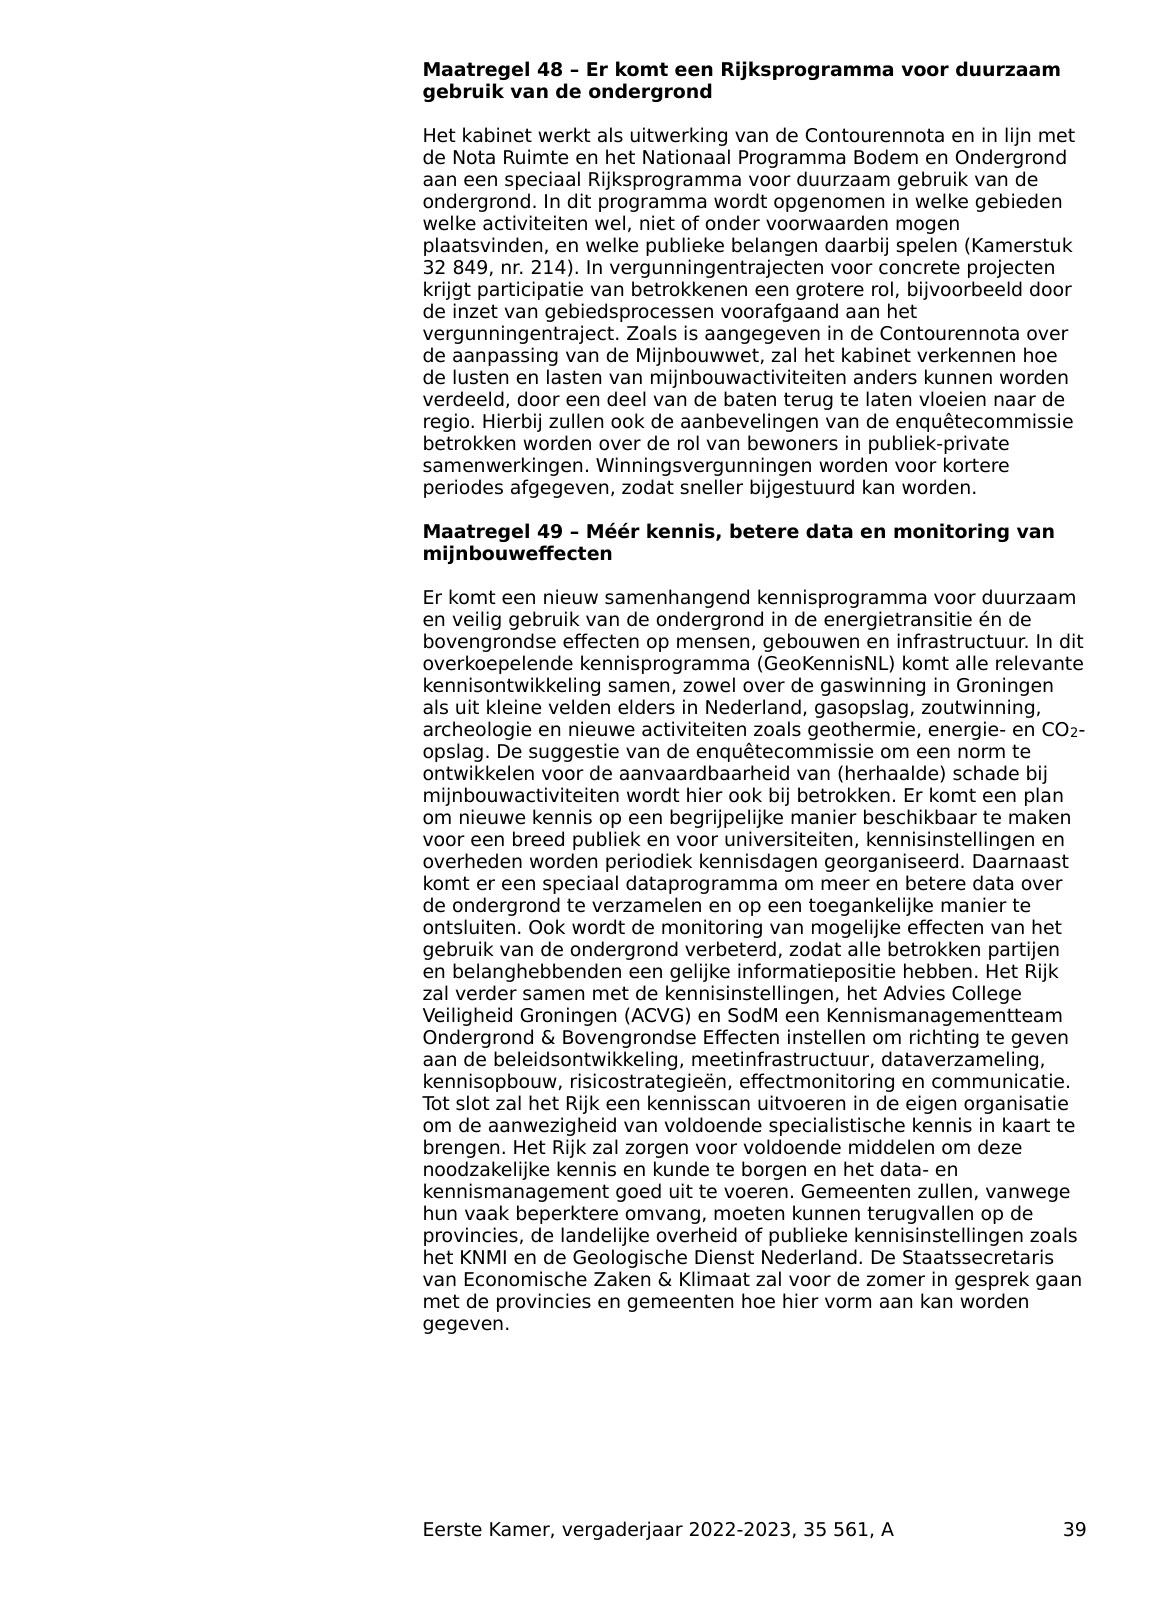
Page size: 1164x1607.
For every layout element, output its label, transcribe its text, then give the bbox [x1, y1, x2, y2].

text Het kabinet werkt als uitwerking van de Contourennota en in lijn met de Nota Ruimte en het Nationaal Programma Bodem en Ondergrond aan een speciaal Rijksprogramma voor duurzaam gebruik van de ondergrond. In dit programma wordt opgenomen in welke gebieden welke activiteiten wel, niet of onder voorwaarden mogen plaatsvinden, en welke publieke belangen daarbij spelen (Kamerstuk 32 849, nr. 214). In vergunningentrajecten voor concrete projecten krijgt participatie van betrokkenen een grotere rol, bijvoorbeeld door de inzet van gebiedsprocessen voorafgaand aan het vergunningentraject. Zoals is aangegeven in de Contourennota over de aanpassing van de Mijnbouwwet, zal het kabinet verkennen hoe de lusten en lasten van mijnbouwactiviteiten anders kunnen worden verdeeld, door een deel van de baten terug te laten vloeien naar de regio. Hierbij zullen ook de aanbevelingen van de enquêtecommissie betrokken worden over de rol van bewoners in publiek-private samenwerkingen. Winningsvergunningen worden voor kortere periodes afgegeven, zodat sneller bijgestuurd kan worden. [422, 125, 1087, 499]
text Er komt een nieuw samenhangend kennisprogramma voor duurzaam en veilig gebruik van de ondergrond in de energietransitie én de bovengrondse effecten op mensen, gebouwen en infrastructuur. In dit overkoepelende kennisprogramma (GeoKennisNL) komt alle relevante kennisontwikkeling samen, zowel over de gaswinning in Groningen als uit kleine velden elders in Nederland, gasopslag, zoutwinning, archeologie en nieuwe activiteiten zoals geothermie, energie- en CO2-opslag. De suggestie van de enquêtecommissie om een norm te ontwikkelen voor de aanvaardbaarheid van (herhaalde) schade bij mijnbouwactiviteiten wordt hier ook bij betrokken. Er komt een plan om nieuwe kennis op een begrijpelijke manier beschikbaar te maken voor een breed publiek en voor universiteiten, kennisinstellingen en overheden worden periodiek kennisdagen georganiseerd. Daarnaast komt er een speciaal dataprogramma om meer en betere data over de ondergrond te verzamelen en op een toegankelijke manier te ontsluiten. Ook wordt de monitoring van mogelijke effecten van het gebruik van de ondergrond verbeterd, zodat alle betrokken partijen en belanghebbenden een gelijke informatiepositie hebben. Het Rijk zal verder samen met de kennisinstellingen, het Advies College Veiligheid Groningen (ACVG) en SodM een Kennismanagementteam Ondergrond & Bovengrondse Effecten instellen om richting te geven aan de beleidsontwikkeling, meetinfrastructuur, dataverzameling, kennisopbouw, risicostrategieën, effectmonitoring en communicatie. Tot slot zal het Rijk een kennisscan uitvoeren in de eigen organisatie om de aanwezigheid van voldoende specialistische kennis in kaart te brengen. Het Rijk zal zorgen voor voldoende middelen om deze noodzakelijke kennis en kunde te borgen en het data- en kennismanagement goed uit te voeren. Gemeenten zullen, vanwege hun vaak beperktere omvang, moeten kunnen terugvallen op de provincies, de landelijke overheid of publieke kennisinstellingen zoals het KNMI en de Geologische Dienst Nederland. De Staatssecretaris van Economische Zaken & Klimaat zal voor de zomer in gesprek gaan met de provincies en gemeenten hoe hier vorm aan kan worden gegeven. [422, 587, 1087, 1334]
subtitle Maatregel 49 – Méér kennis, betere data en monitoring van mijnbouweffecten [422, 521, 1087, 565]
subtitle Maatregel 48 – Er komt een Rijksprogramma voor duurzaam gebruik van de ondergrond [422, 59, 1087, 103]
